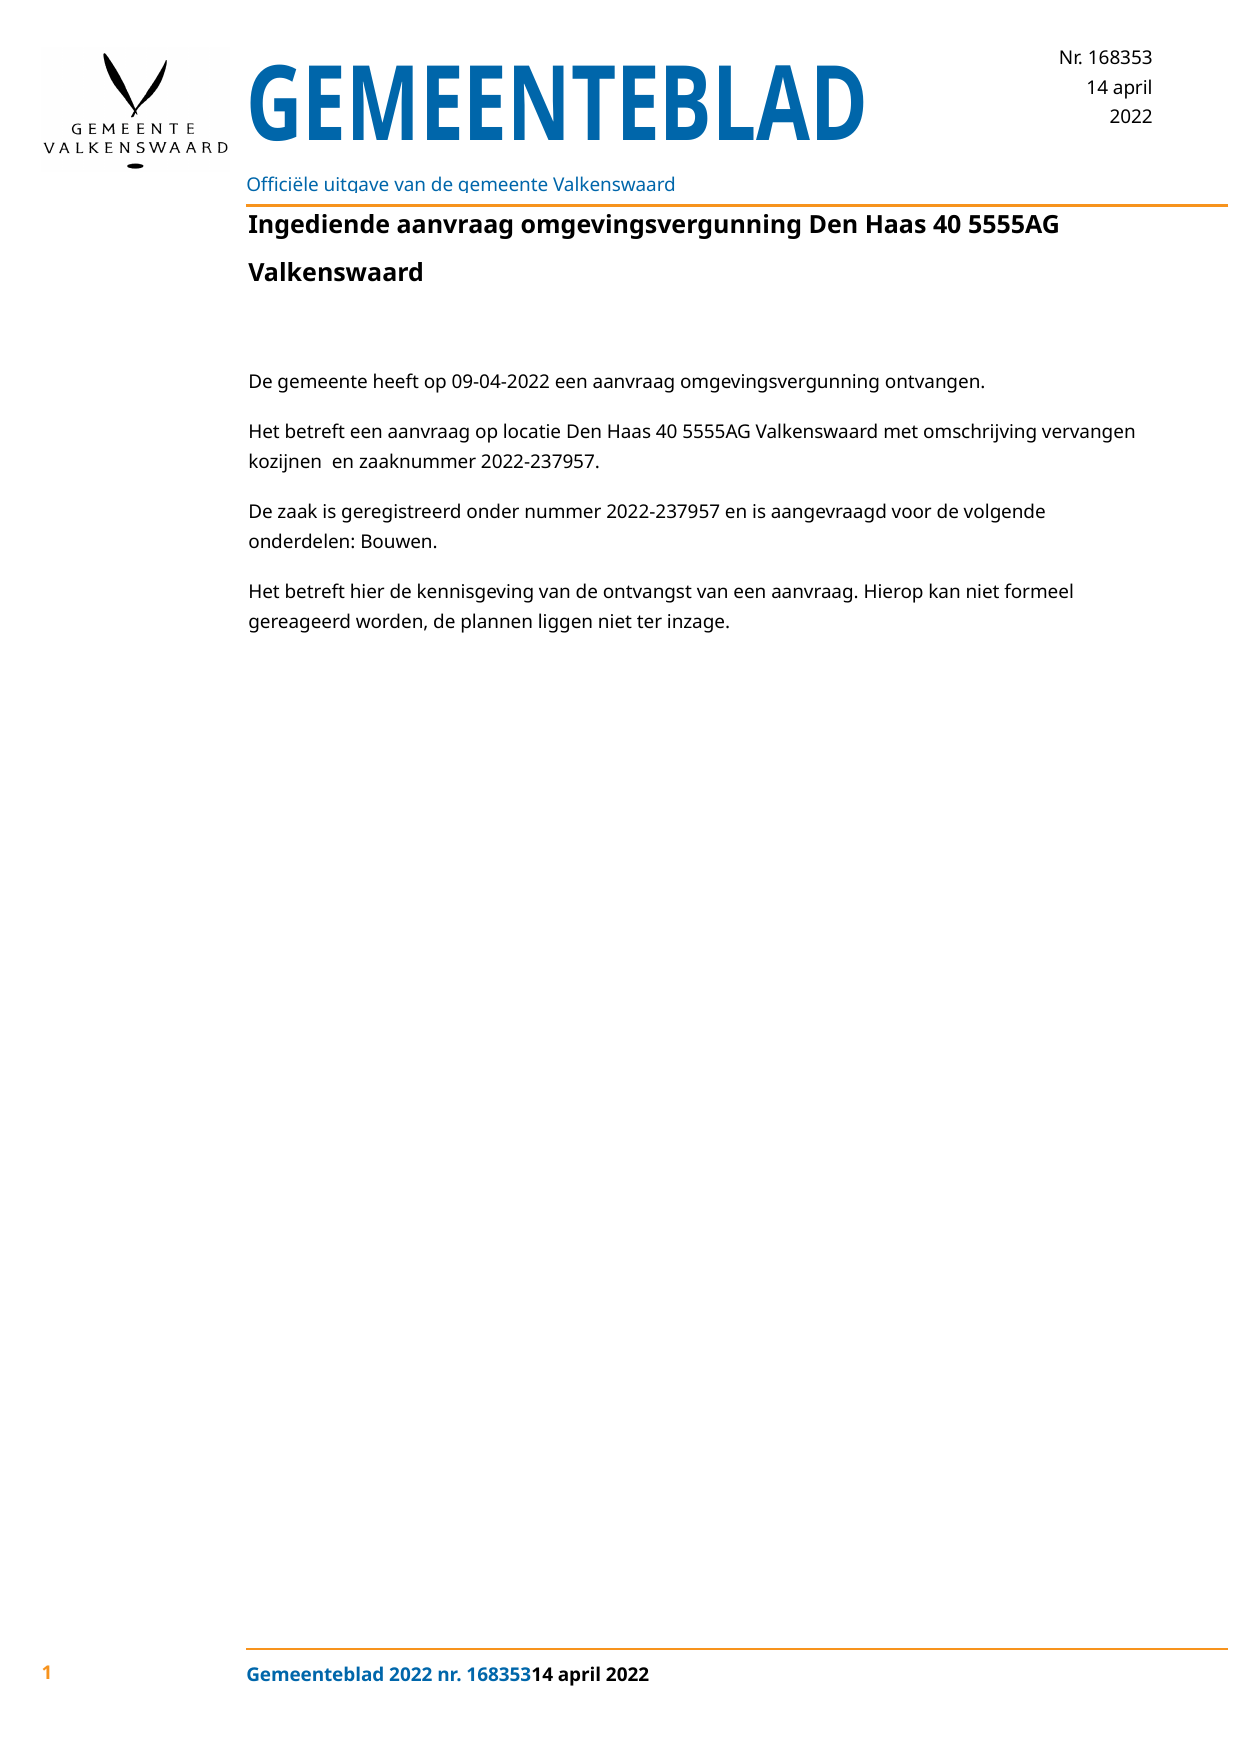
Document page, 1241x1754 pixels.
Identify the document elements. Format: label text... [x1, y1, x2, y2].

picture [41, 47, 231, 172]
text Het betreft hier de kennisgeving van de ontvangst van een aanvraag. Hierop kan niet formeel gereageerd worden, de plannen liggen niet ter inzage. [248, 579, 1152, 634]
text De zaak is geregistreerd onder nummer 2022-237957 en is aangevraagd voor de volgende onderdelen: Bouwen. [248, 499, 1152, 554]
text Het betreft een aanvraag op locatie Den Haas 40 5555AG Valkenswaard met omschrijving vervangen kozijnen en zaaknummer 2022-237957. [248, 419, 1152, 474]
text De gemeente heeft op 09-04-2022 een aanvraag omgevingsvergunning ontvangen. [248, 368, 1152, 394]
text Ingediende aanvraag omgevingsvergunning Den Haas 40 5555AG Valkenswaard [248, 207, 1152, 288]
